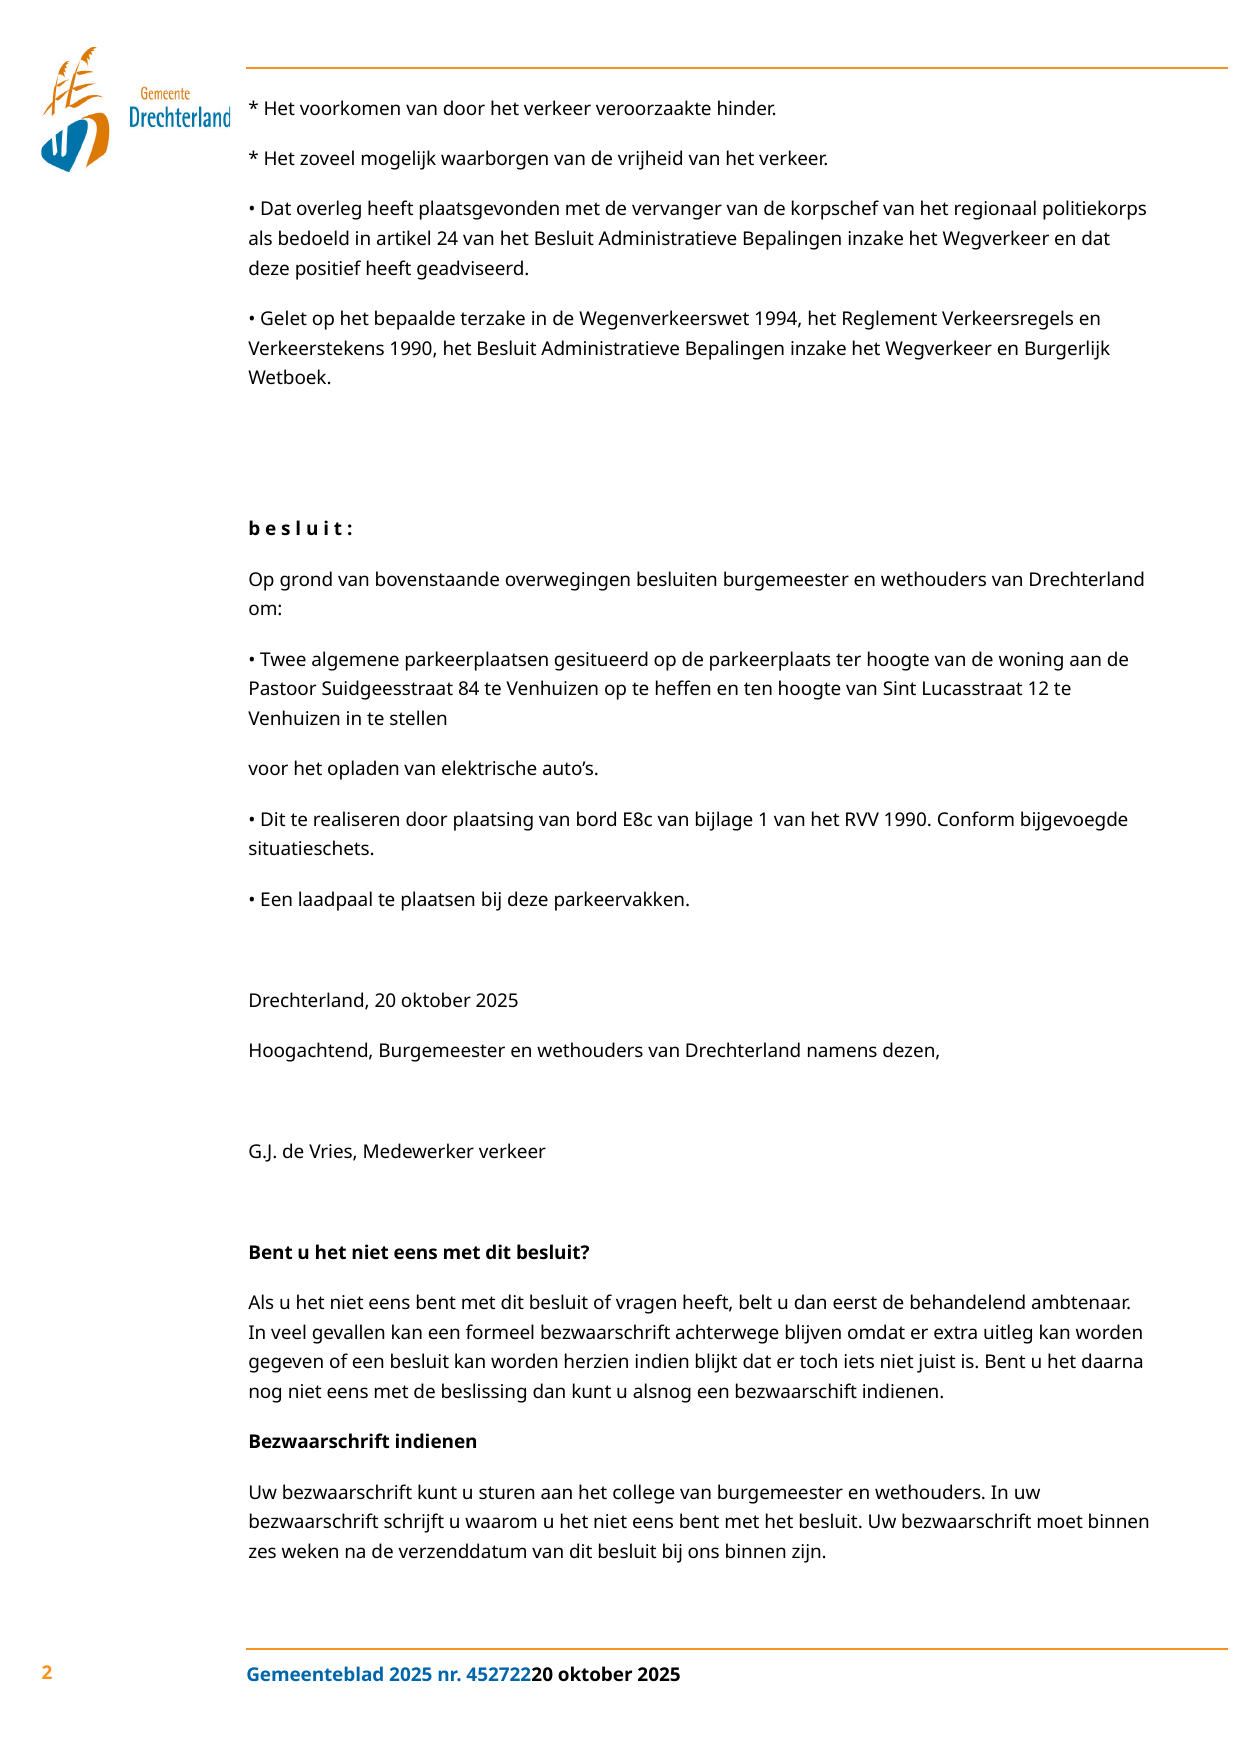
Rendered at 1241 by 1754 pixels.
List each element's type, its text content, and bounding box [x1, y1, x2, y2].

picture [41, 158, 64, 172]
text * Het zoveel mogelijk waarborgen van de vrijheid van het verkeer. [248, 145, 1152, 171]
picture [41, 47, 231, 172]
text • Gelet op het bepaalde terzake in de Wegenverkeerswet 1994, het Reglement Verkeersregels en Verkeerstekens 1990, het Besluit Administratieve Bepalingen inzake het Wegverkeer en Burgerlijk Wetboek. [248, 305, 1152, 390]
text Bezwaarschrift indienen [248, 1428, 1152, 1454]
text b e s l u i t : [248, 516, 1152, 541]
text voor het opladen van elektrische auto’s. [248, 756, 1152, 781]
text • Dit te realiseren door plaatsing van bord E8c van bijlage 1 van het RVV 1990. Conform bijgevoegde situatieschets. [248, 806, 1152, 861]
text * Het voorkomen van door het verkeer veroorzaakte hinder. [248, 95, 1152, 121]
text Bent u het niet eens met dit besluit? [248, 1239, 1152, 1265]
text Hoogachtend, Burgemeester en wethouders van Drechterland namens dezen, [248, 1037, 1152, 1063]
text • Dat overleg heeft plaatsgevonden met de vervanger van de korpschef van het regionaal politiekorps als bedoeld in artikel 24 van het Besluit Administratieve Bepalingen inzake het Wegverkeer en dat deze positief heeft geadviseerd. [248, 196, 1152, 281]
text Uw bezwaarschrift kunt u sturen aan het college van burgemeester en wethouders. In uw bezwaarschrift schrijft u waarom u het niet eens bent met het besluit. Uw bezwaarschrift moet binnen zes weken na de verzenddatum van dit besluit bij ons binnen zijn. [248, 1479, 1152, 1564]
text Drechterland, 20 oktober 2025 [248, 987, 1152, 1013]
text Als u het niet eens bent met dit besluit of vragen heeft, belt u dan eerst de behandelend ambtenaar. In veel gevallen kan een formeel bezwaarschrift achterwege blijven omdat er extra uitleg kan worden gegeven of een besluit kan worden herzien indien blijkt dat er toch iets niet juist is. Bent u het daarna nog niet eens met de beslissing dan kunt u alsnog een bezwaarschift indienen. [248, 1289, 1152, 1404]
text G.J. de Vries, Medewerker verkeer [248, 1138, 1152, 1164]
picture [226, 115, 231, 124]
text Op grond van bovenstaande overwegingen besluiten burgemeester en wethouders van Drechterland om: [248, 566, 1152, 621]
text • Twee algemene parkeerplaatsen gesitueerd op de parkeerplaats ter hoogte van de woning aan de Pastoor Suidgeesstraat 84 te Venhuizen op te heffen en ten hoogte van Sint Lucasstraat 12 te Venhuizen in te stellen [248, 646, 1152, 731]
text • Een laadpaal te plaatsen bij deze parkeervakken. [248, 886, 1152, 912]
